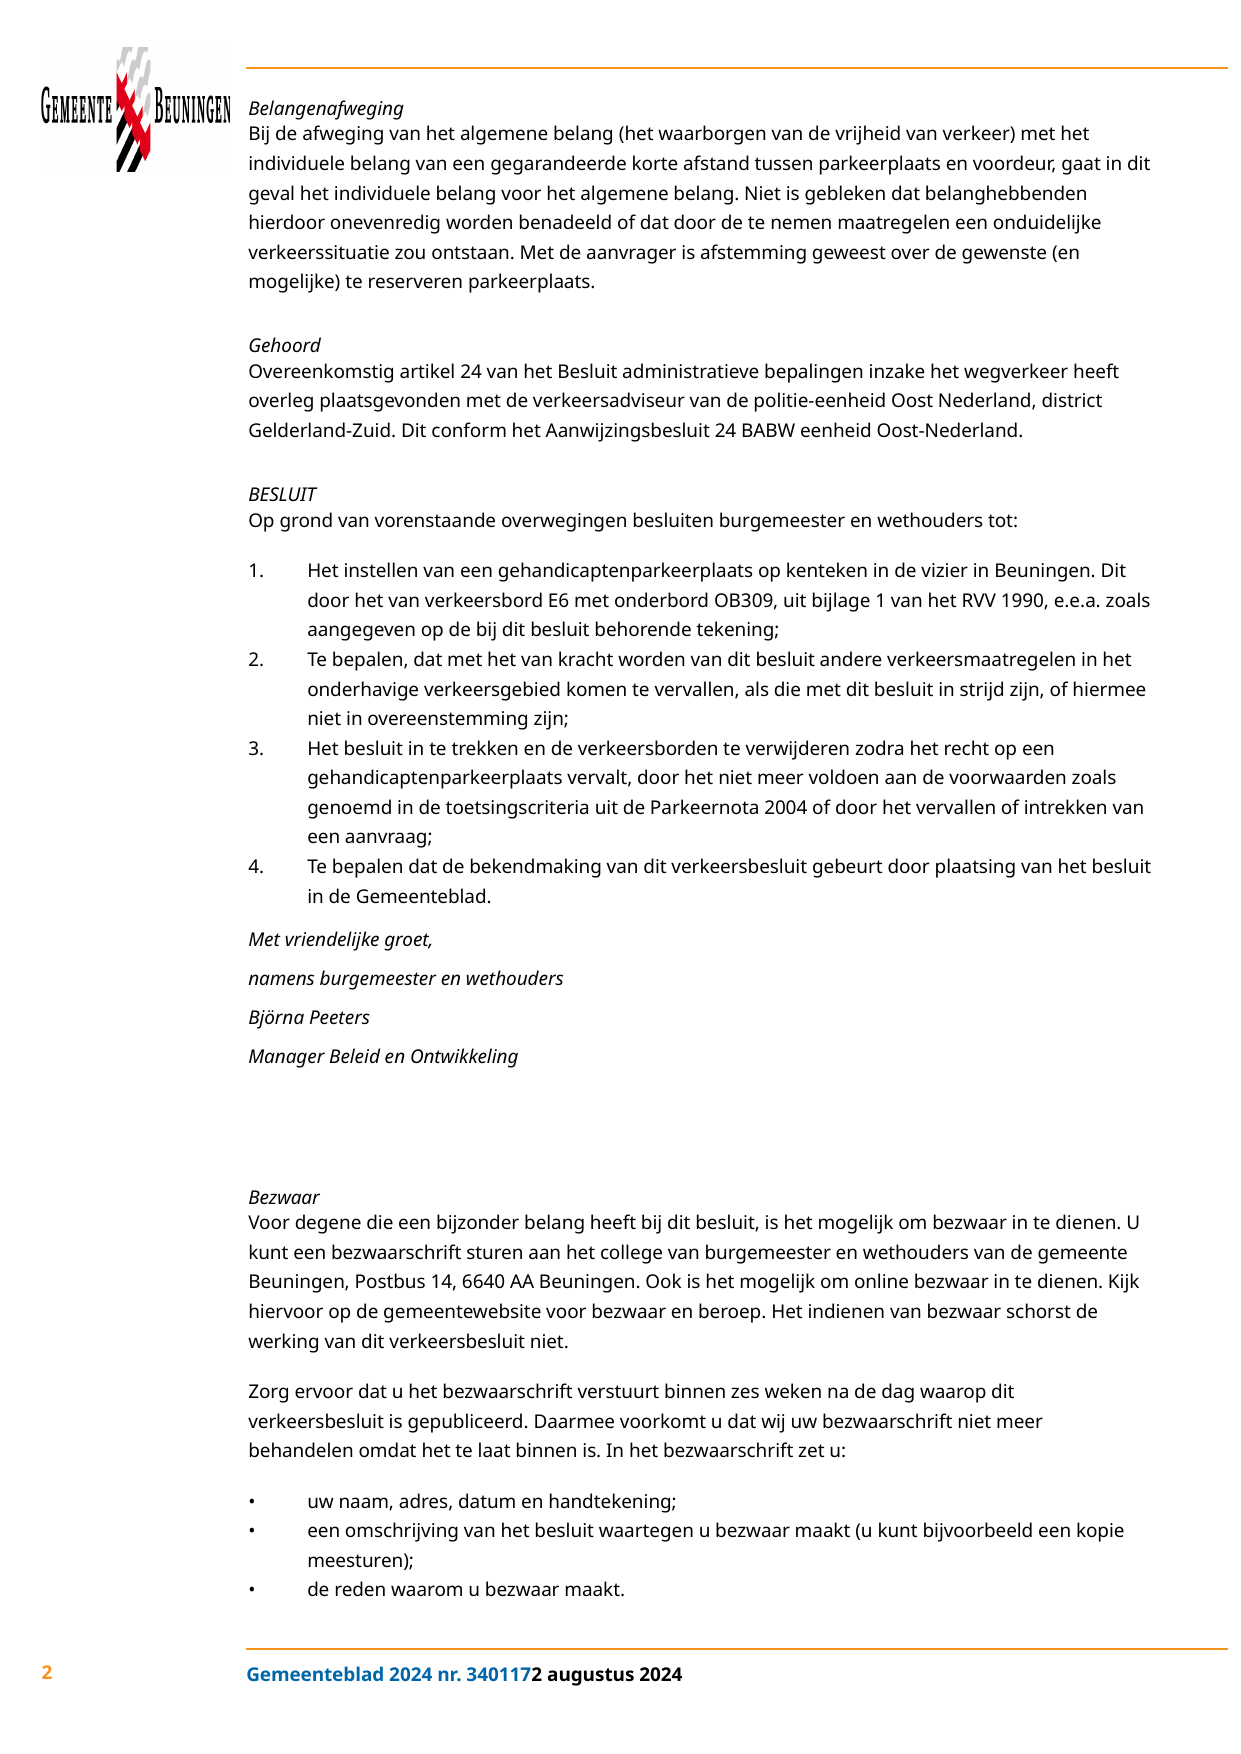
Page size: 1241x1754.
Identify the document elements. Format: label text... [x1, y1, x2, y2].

list Het instellen van een gehandicaptenparkeerplaats op kenteken in de vizier in Beuningen. Dit door het van verkeersbord E6 met onderbord OB309, uit bijlage 1 van het RVV 1990, e.e.a. zoals aangegeven op de bij dit besluit behorende tekening; [248, 557, 1152, 642]
text Overeenkomstig artikel 24 van het Besluit administratieve bepalingen inzake het wegverkeer heeft overleg plaatsgevonden met de verkeersadviseur van de politie-eenheid Oost Nederland, district Gelderland-Zuid. Dit conform het Aanwijzingsbesluit 24 BABW eenheid Oost-Nederland. [248, 358, 1152, 443]
picture [41, 47, 231, 172]
text Zorg ervoor dat u het bezwaarschrift verstuurt binnen zes weken na de dag waarop dit verkeersbesluit is gepubliceerd. Daarmee voorkomt u dat wij uw bezwaarschrift niet meer behandelen omdat het te laat binnen is. In het bezwaarschrift zet u: [248, 1378, 1152, 1463]
text Manager Beleid en Ontwikkeling [248, 1044, 1152, 1069]
text Voor degene die een bijzonder belang heeft bij dit besluit, is het mogelijk om bezwaar in te dienen. U kunt een bezwaarschrift sturen aan het college van burgemeester en wethouders van de gemeente Beuningen, Postbus 14, 6640 AA Beuningen. Ook is het mogelijk om online bezwaar in te dienen. Kijk hiervoor op de gemeentewebsite voor bezwaar en beroep. Het indienen van bezwaar schorst de werking van dit verkeersbesluit niet. [248, 1209, 1152, 1354]
list Te bepalen dat de bekendmaking van dit verkeersbesluit gebeurt door plaatsing van het besluit in de Gemeenteblad. [248, 853, 1152, 908]
text Gehoord [248, 332, 1152, 358]
text Belangenafweging [248, 95, 1152, 121]
text Björna Peeters [248, 1004, 1152, 1030]
list Het besluit in te trekken en de verkeersborden te verwijderen zodra het recht op een gehandicaptenparkeerplaats vervalt, door het niet meer voldoen aan de voorwaarden zoals genoemd in de toetsingscriteria uit de Parkeernota 2004 of door het vervallen of intrekken van een aanvraag; [248, 735, 1152, 849]
list de reden waarom u bezwaar maakt. [248, 1577, 1152, 1602]
list Te bepalen, dat met het van kracht worden van dit besluit andere verkeersmaatregelen in het onderhavige verkeersgebied komen te vervallen, als die met dit besluit in strijd zijn, of hiermee niet in overeenstemming zijn; [248, 646, 1152, 731]
text namens burgemeester en wethouders [248, 965, 1152, 991]
text Op grond van vorenstaande overwegingen besluiten burgemeester en wethouders tot: [248, 507, 1152, 533]
text BESLUIT [248, 481, 1152, 507]
list een omschrijving van het besluit waartegen u bezwaar maakt (u kunt bijvoorbeeld een kopie meesturen); [248, 1517, 1152, 1573]
text Met vriendelijke groet, [248, 926, 1152, 952]
list uw naam, adres, datum en handtekening; [248, 1488, 1152, 1514]
text Bij de afweging van het algemene belang (het waarborgen van de vrijheid van verkeer) met het individuele belang van een gegarandeerde korte afstand tussen parkeerplaats en voordeur, gaat in dit geval het individuele belang voor het algemene belang. Niet is gebleken dat belanghebbenden hierdoor onevenredig worden benadeeld of dat door de te nemen maatregelen een onduidelijke verkeerssituatie zou ontstaan. Met de aanvrager is afstemming geweest over de gewenste (en mogelijke) te reserveren parkeerplaats. [248, 121, 1152, 294]
text Bezwaar [248, 1184, 1152, 1209]
